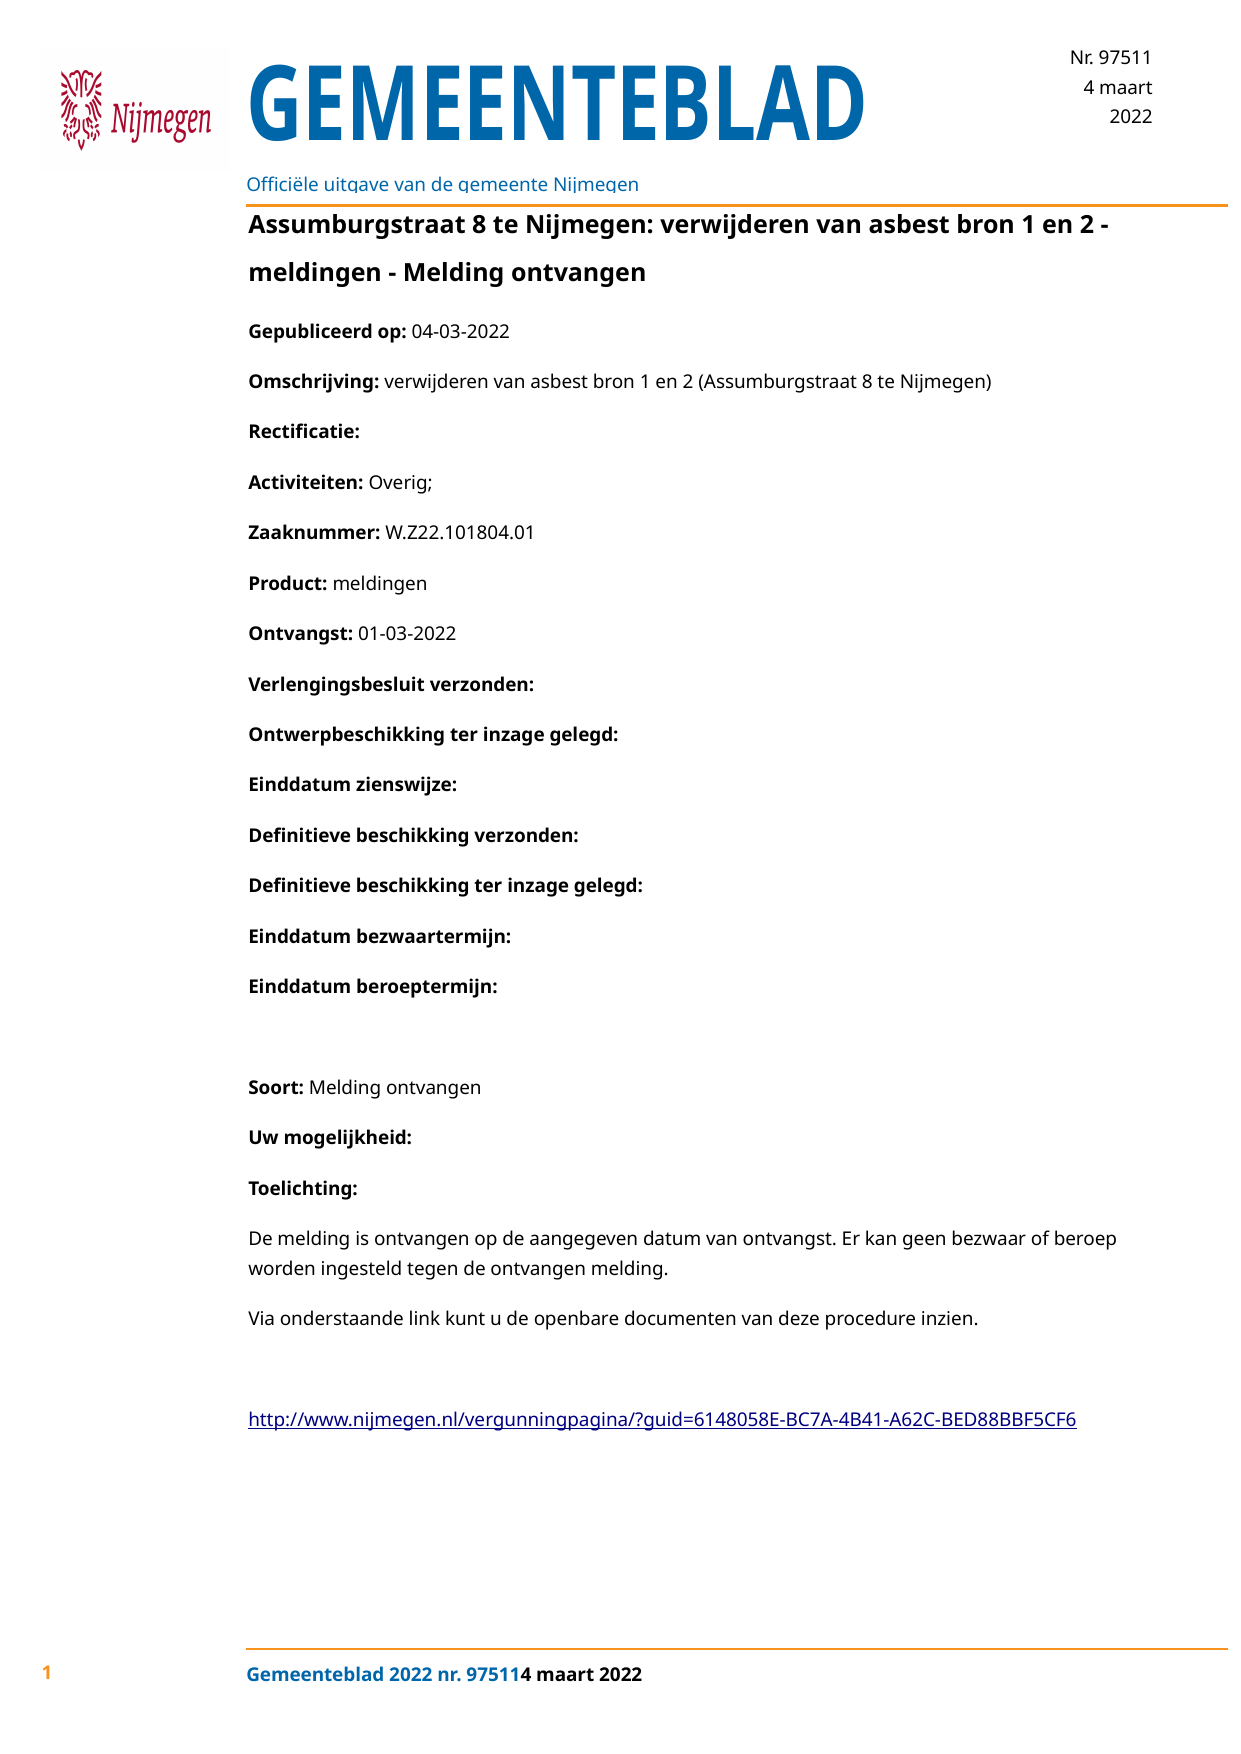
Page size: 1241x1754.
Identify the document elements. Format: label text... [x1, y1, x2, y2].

text Einddatum beroeptermijn: [248, 973, 1152, 999]
text De melding is ontvangen op de aangegeven datum van ontvangst. Er kan geen bezwaar of beroep worden ingesteld tegen de ontvangen melding. [248, 1225, 1152, 1281]
text Omschrijving: verwijderen van asbest bron 1 en 2 (Assumburgstraat 8 te Nijmegen) [248, 368, 1152, 394]
text Assumburgstraat 8 te Nijmegen: verwijderen van asbest bron 1 en 2 - meldingen - Melding ontvangen [248, 207, 1152, 288]
text Rectificatie: [248, 419, 1152, 444]
text Zaaknummer: W.Z22.101804.01 [248, 519, 1152, 545]
text Einddatum zienswijze: [248, 772, 1152, 797]
text http://www.nijmegen.nl/vergunningpagina/?guid=6148058E-BC7A-4B41-A62C-BED88BBF5CF6 [248, 1406, 1152, 1432]
text Soort: Melding ontvangen [248, 1074, 1152, 1100]
text Activiteiten: Overig; [248, 469, 1152, 495]
picture [41, 47, 231, 172]
text Einddatum bezwaartermijn: [248, 923, 1152, 949]
text Gepubliceerd op: 04-03-2022 [248, 318, 1152, 344]
text Definitieve beschikking ter inzage gelegd: [248, 872, 1152, 898]
text Via onderstaande link kunt u de openbare documenten van deze procedure inzien. [248, 1305, 1152, 1331]
text Product: meldingen [248, 570, 1152, 596]
text Uw mogelijkheid: [248, 1124, 1152, 1150]
text Ontwerpbeschikking ter inzage gelegd: [248, 721, 1152, 747]
text Toelichting: [248, 1175, 1152, 1201]
text Definitieve beschikking verzonden: [248, 822, 1152, 848]
text Verlengingsbesluit verzonden: [248, 671, 1152, 697]
text Ontvangst: 01-03-2022 [248, 620, 1152, 646]
